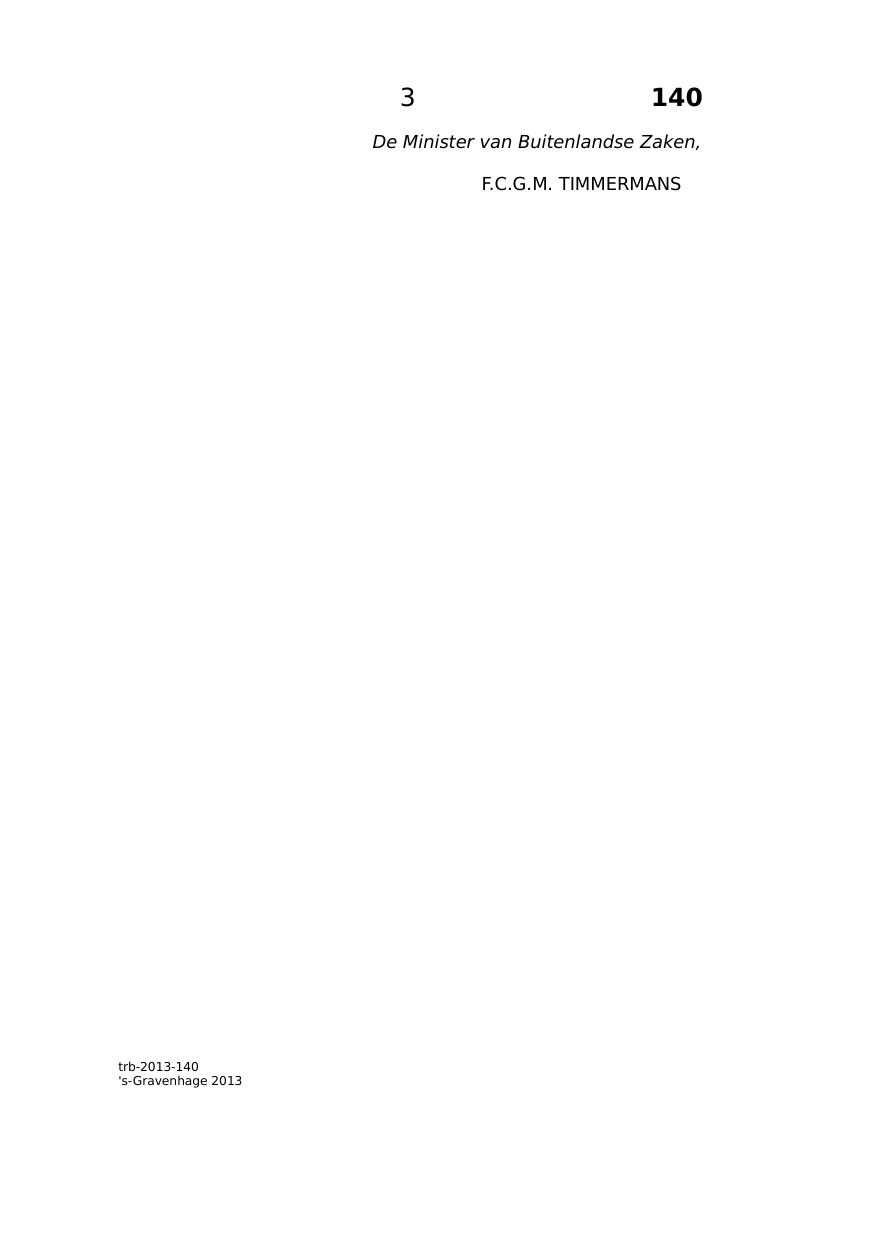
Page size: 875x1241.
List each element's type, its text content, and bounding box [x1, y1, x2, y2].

text trb-2013-140 [118, 1060, 352, 1074]
text 's-Gravenhage 2013 [118, 1074, 352, 1088]
text De Minister van Buitenlandse Zaken, F.C.G.M. TIMMERMANS [118, 132, 703, 194]
